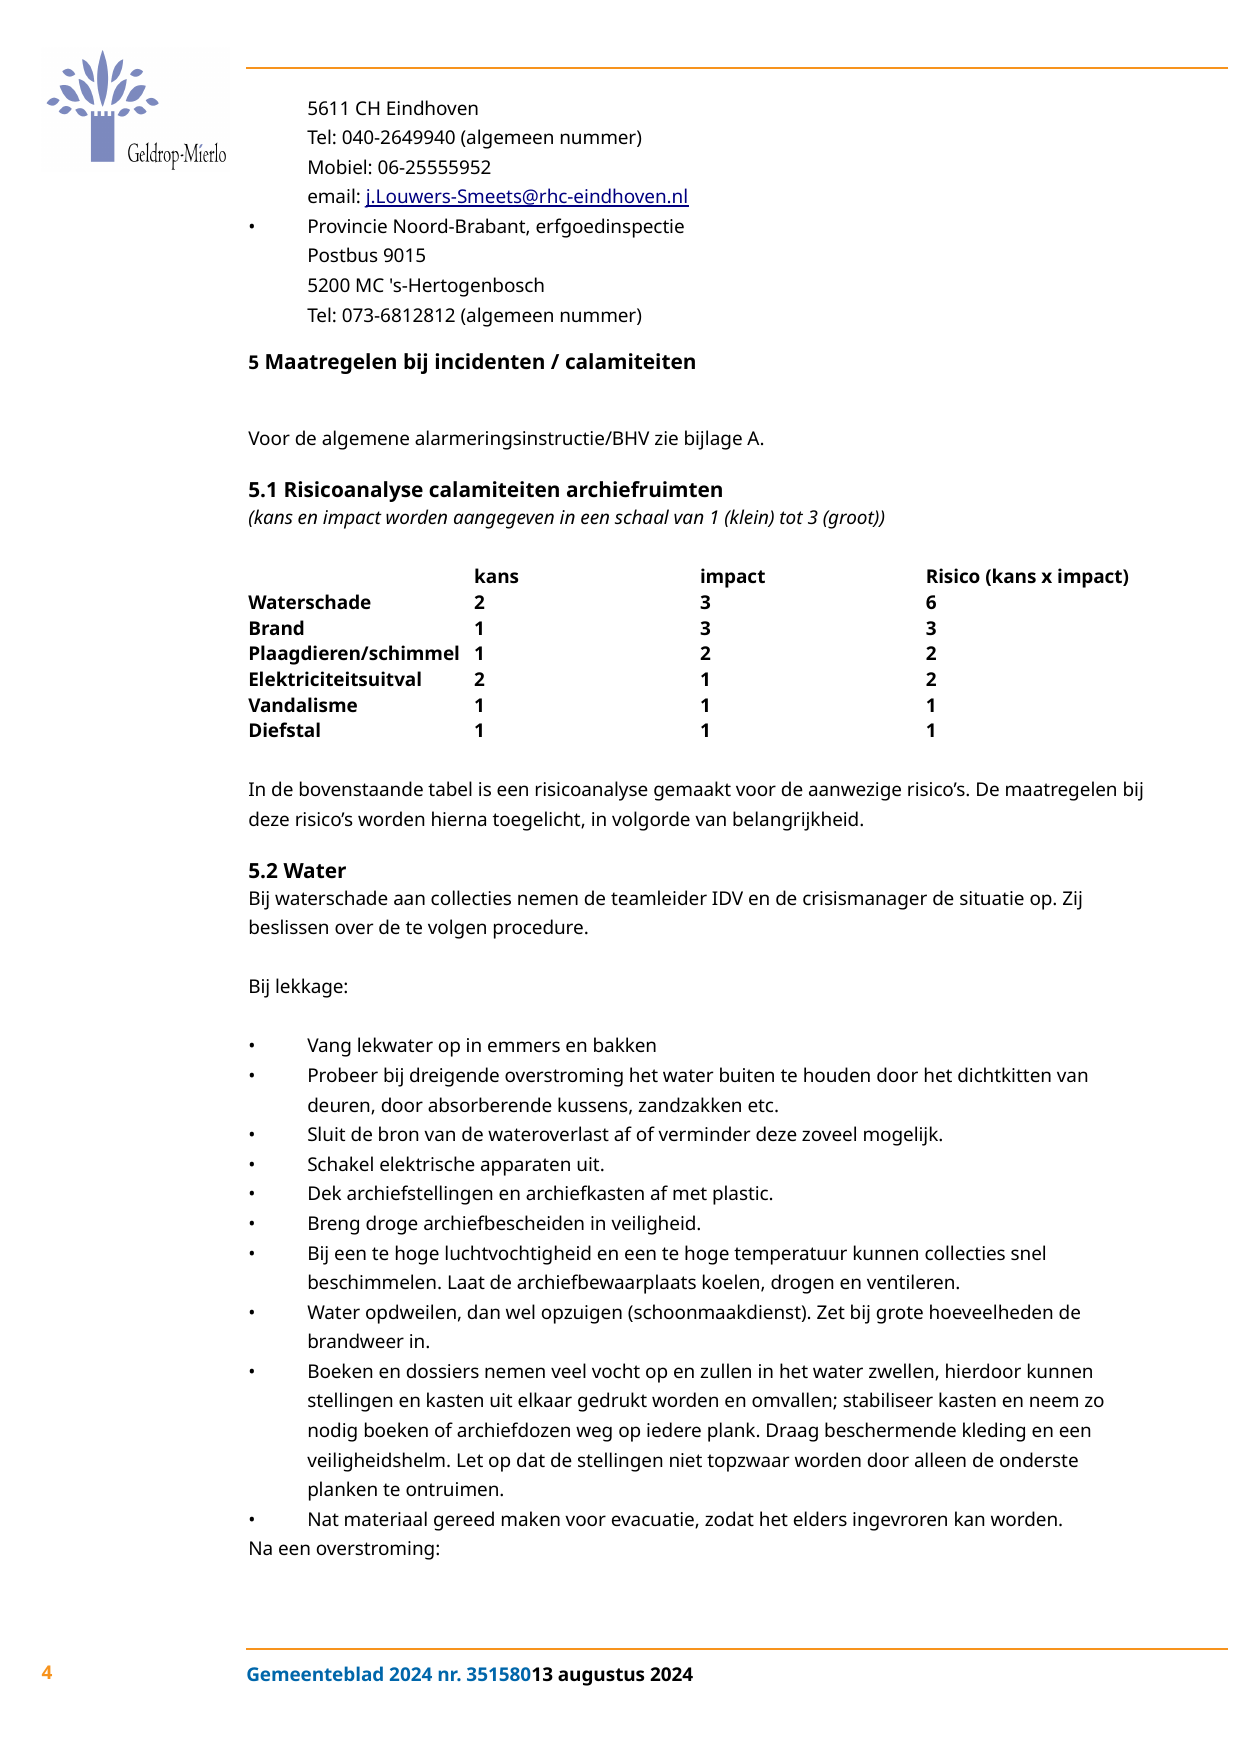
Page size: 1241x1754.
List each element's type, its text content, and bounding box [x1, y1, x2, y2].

list Boeken en dossiers nemen veel vocht op en zullen in het water zwellen, hierdoor kunnen stellingen en kasten uit elkaar gedrukt worden en omvallen; stabiliseer kasten en neem zo nodig boeken of archiefdozen weg op iedere plank. Draag beschermende kleding en een veiligheidshelm. Let op dat de stellingen niet topzwaar worden door alleen de onderste planken te ontruimen. [248, 1358, 1152, 1502]
table_header kans [474, 563, 700, 589]
table_cell Elektriciteitsuitval [248, 666, 474, 692]
list Probeer bij dreigende overstroming het water buiten te houden door het dichtkitten van deuren, door absorberende kussens, zandzakken etc. [248, 1062, 1152, 1117]
table_cell 1 [926, 718, 1152, 743]
table_cell 3 [700, 615, 926, 641]
list Water opdweilen, dan wel opzuigen (schoonmaakdienst). Zet bij grote hoeveelheden de brandweer in. [248, 1299, 1152, 1354]
table_cell 2 [700, 641, 926, 666]
table_cell 1 [474, 641, 700, 666]
list Breng droge archiefbescheiden in veiligheid. [248, 1210, 1152, 1236]
table_cell 1 [700, 692, 926, 718]
text In de bovenstaande tabel is een risicoanalyse gemaakt voor de aanwezige risico’s. De maatregelen bij deze risico’s worden hierna toegelicht, in volgorde van belangrijkheid. [248, 776, 1152, 832]
table_cell 1 [474, 692, 700, 718]
table_cell 1 [926, 692, 1152, 718]
table_cell 2 [926, 666, 1152, 692]
table_cell 1 [474, 615, 700, 641]
list Nat materiaal gereed maken voor evacuatie, zodat het elders ingevroren kan worden. [248, 1506, 1152, 1532]
text (kans en impact worden aangegeven in een schaal van 1 (klein) tot 3 (groot)) [248, 504, 1152, 530]
text Voor de algemene alarmeringsinstructie/BHV zie bijlage A. [248, 425, 1152, 451]
list 5611 CH Eindhoven [248, 95, 1152, 121]
text 5 Maatregelen bij incidenten / calamiteiten [248, 347, 1152, 376]
list Mobiel: 06-25555952 [248, 154, 1152, 180]
list Sluit de bron van de wateroverlast af of verminder deze zoveel mogelijk. [248, 1121, 1152, 1147]
picture [41, 47, 231, 172]
table_cell 3 [926, 615, 1152, 641]
table_cell 3 [700, 589, 926, 615]
table_cell Waterschade [248, 589, 474, 615]
text Na een overstroming: [248, 1536, 1152, 1561]
table_cell 2 [474, 589, 700, 615]
list Schakel elektrische apparaten uit. [248, 1151, 1152, 1177]
table_header [248, 563, 474, 589]
text Bij waterschade aan collecties nemen de teamleider IDV en de crisismanager de situatie op. Zij beslissen over de te volgen procedure. [248, 885, 1152, 940]
table_cell Plaagdieren/schimmel [248, 641, 474, 666]
list email: j.Louwers-Smeets@rhc-eindhoven.nl [248, 183, 1152, 209]
table_cell 1 [700, 718, 926, 743]
table_cell 1 [700, 666, 926, 692]
table_cell 2 [474, 666, 700, 692]
table_cell Brand [248, 615, 474, 641]
list Dek archiefstellingen en archiefkasten af met plastic. [248, 1181, 1152, 1206]
list Tel: 073-6812812 (algemeen nummer) [248, 302, 1152, 328]
list Vang lekwater op in emmers en bakken [248, 1033, 1152, 1058]
text 5.1 Risicoanalyse calamiteiten archiefruimten [248, 476, 1152, 504]
text Bij lekkage: [248, 973, 1152, 999]
list Tel: 040-2649940 (algemeen nummer) [248, 124, 1152, 150]
list Provincie Noord-Brabant, erfgoedinspectie [248, 213, 1152, 239]
table_cell 2 [926, 641, 1152, 666]
list Bij een te hoge luchtvochtigheid en een te hoge temperatuur kunnen collecties snel beschimmelen. Laat de archiefbewaarplaats koelen, drogen en ventileren. [248, 1240, 1152, 1295]
table_cell 1 [474, 718, 700, 743]
table_cell Vandalisme [248, 692, 474, 718]
list Postbus 9015 [248, 243, 1152, 268]
text 5.2 Water [248, 856, 1152, 885]
table_cell Diefstal [248, 718, 474, 743]
table_header Risico (kans x impact) [926, 563, 1152, 589]
table_cell 6 [926, 589, 1152, 615]
list 5200 MC 's-Hertogenbosch [248, 272, 1152, 298]
table_header impact [700, 563, 926, 589]
